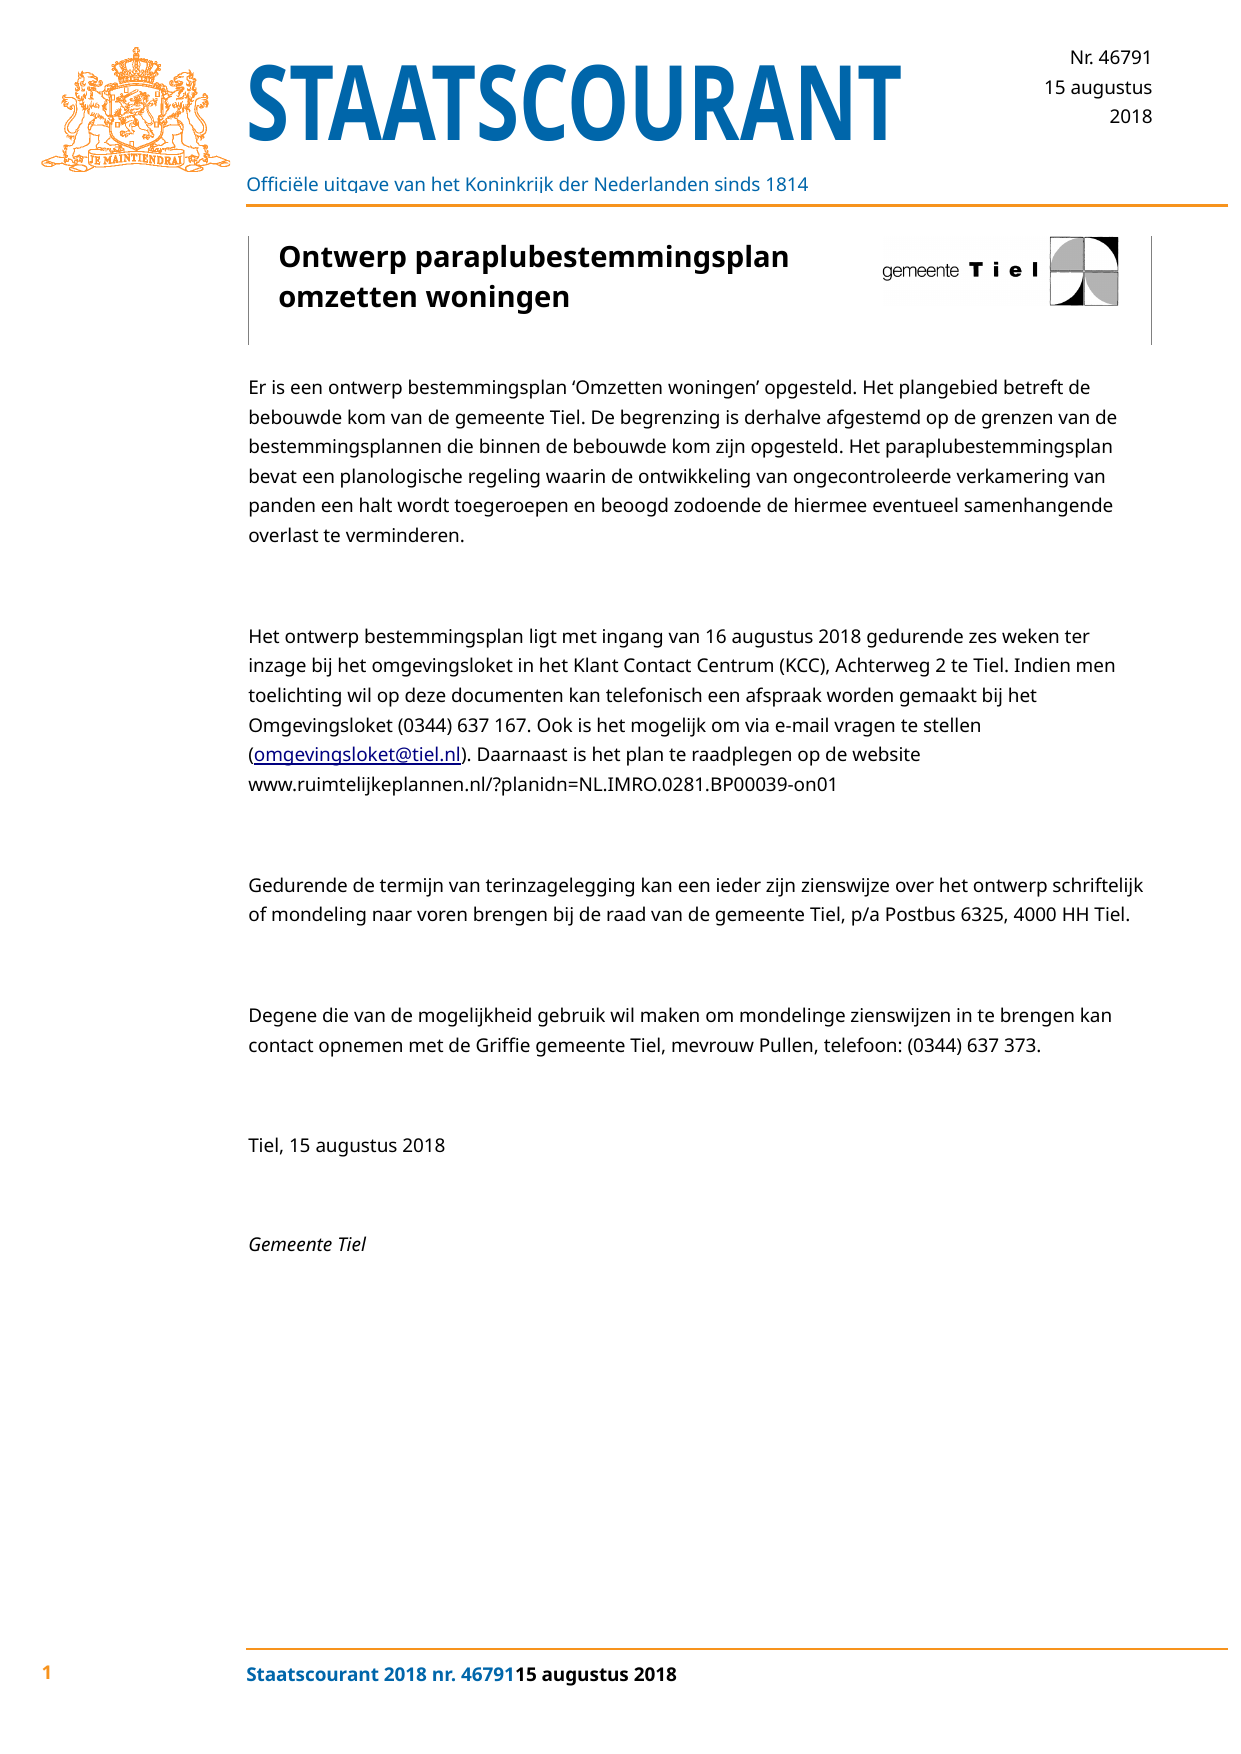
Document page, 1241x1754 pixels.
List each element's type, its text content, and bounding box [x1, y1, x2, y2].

picture [882, 236, 1119, 306]
text Tiel, 15 augustus 2018 [248, 1133, 1152, 1158]
table_header [850, 236, 1151, 345]
picture [41, 47, 231, 172]
table_header Ontwerp paraplubestemmingsplan omzetten woningen [249, 236, 850, 345]
text Er is een ontwerp bestemmingsplan ‘Omzetten woningen’ opgesteld. Het plangebied betreft de bebouwde kom van de gemeente Tiel. De begrenzing is derhalve afgestemd op de grenzen van de bestemmingsplannen die binnen de bebouwde kom zijn opgesteld. Het paraplubestemmingsplan bevat een planologische regeling waarin de ontwikkeling van ongecontroleerde verkamering van panden een halt wordt toegeroepen en beoogd zodoende de hiermee eventueel samenhangende overlast te verminderen. [248, 374, 1152, 548]
text Het ontwerp bestemmingsplan ligt met ingang van 16 augustus 2018 gedurende zes weken ter inzage bij het omgevingsloket in het Klant Contact Centrum (KCC), Achterweg 2 te Tiel. Indien men toelichting wil op deze documenten kan telefonisch een afspraak worden gemaakt bij het Omgevingsloket (0344) 637 167. Ook is het mogelijk om via e-mail vragen te stellen (omgevingsloket@tiel.nl). Daarnaast is het plan te raadplegen op de website www.ruimtelijkeplannen.nl/?planidn=NL.IMRO.0281.BP00039-on01 [248, 623, 1152, 797]
text Degene die van de mogelijkheid gebruik wil maken om mondelinge zienswijzen in te brengen kan contact opnemen met de Griffie gemeente Tiel, mevrouw Pullen, telefoon: (0344) 637 373. [248, 1002, 1152, 1057]
text Gemeente Tiel [248, 1231, 1152, 1257]
text Gedurende de termijn van terinzagelegging kan een ieder zijn zienswijze over het ontwerp schriftelijk of mondeling naar voren brengen bij de raad van de gemeente Tiel, p/a Postbus 6325, 4000 HH Tiel. [248, 872, 1152, 927]
